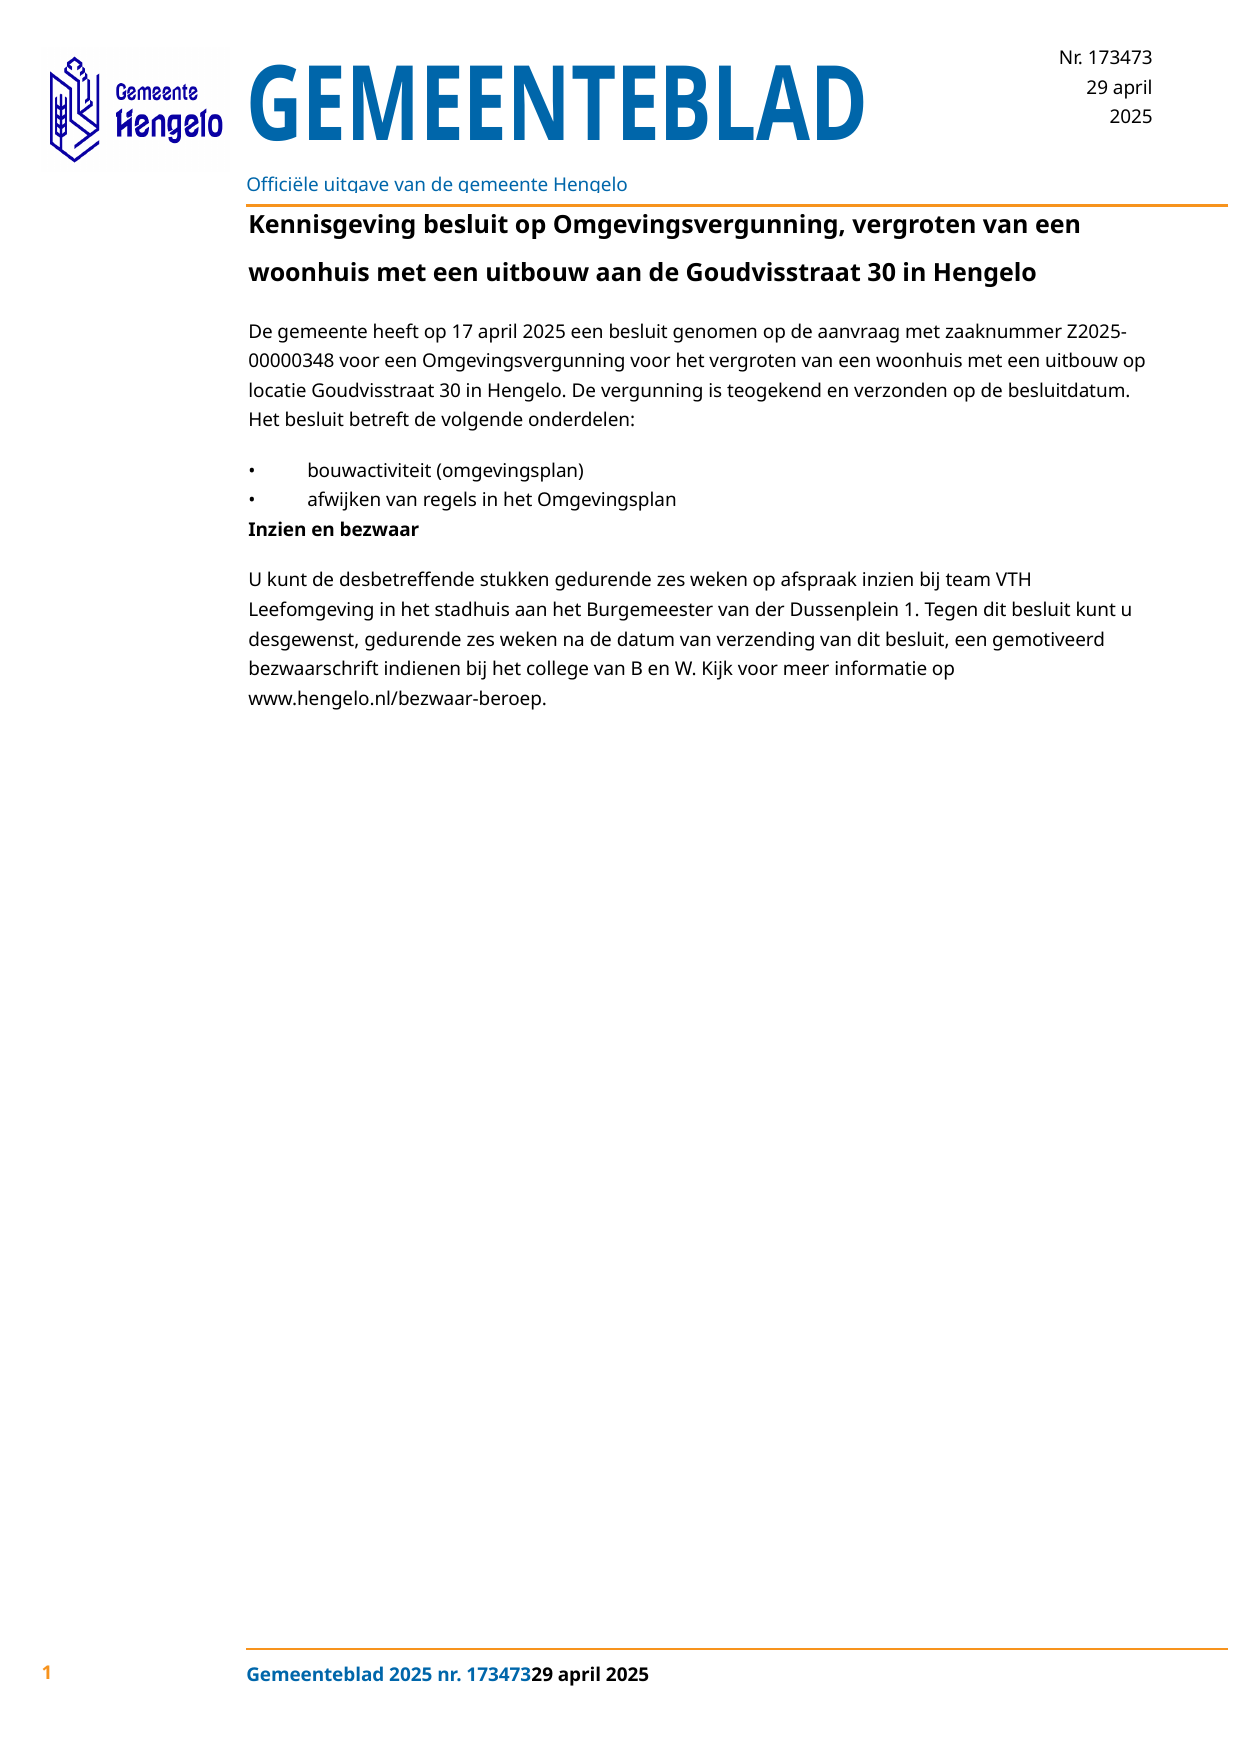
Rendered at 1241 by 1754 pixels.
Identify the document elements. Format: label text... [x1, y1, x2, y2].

list afwijken van regels in het Omgevingsplan [248, 487, 1152, 512]
text Inzien en bezwaar [248, 516, 1152, 542]
list bouwactiviteit (omgevingsplan) [248, 457, 1152, 483]
text Kennisgeving besluit op Omgevingsvergunning, vergroten van een woonhuis met een uitbouw aan de Goudvisstraat 30 in Hengelo [248, 207, 1152, 288]
picture [41, 47, 231, 172]
text De gemeente heeft op 17 april 2025 een besluit genomen op de aanvraag met zaaknummer Z2025-00000348 voor een Omgevingsvergunning voor het vergroten van een woonhuis met een uitbouw op locatie Goudvisstraat 30 in Hengelo. De vergunning is teogekend en verzonden op de besluitdatum. Het besluit betreft de volgende onderdelen: [248, 318, 1152, 432]
text U kunt de desbetreffende stukken gedurende zes weken op afspraak inzien bij team VTH Leefomgeving in het stadhuis aan het Burgemeester van der Dussenplein 1. Tegen dit besluit kunt u desgewenst, gedurende zes weken na de datum van verzending van dit besluit, een gemotiveerd bezwaarschrift indienen bij het college van B en W. Kijk voor meer informatie op www.hengelo.nl/bezwaar-beroep. [248, 567, 1152, 711]
